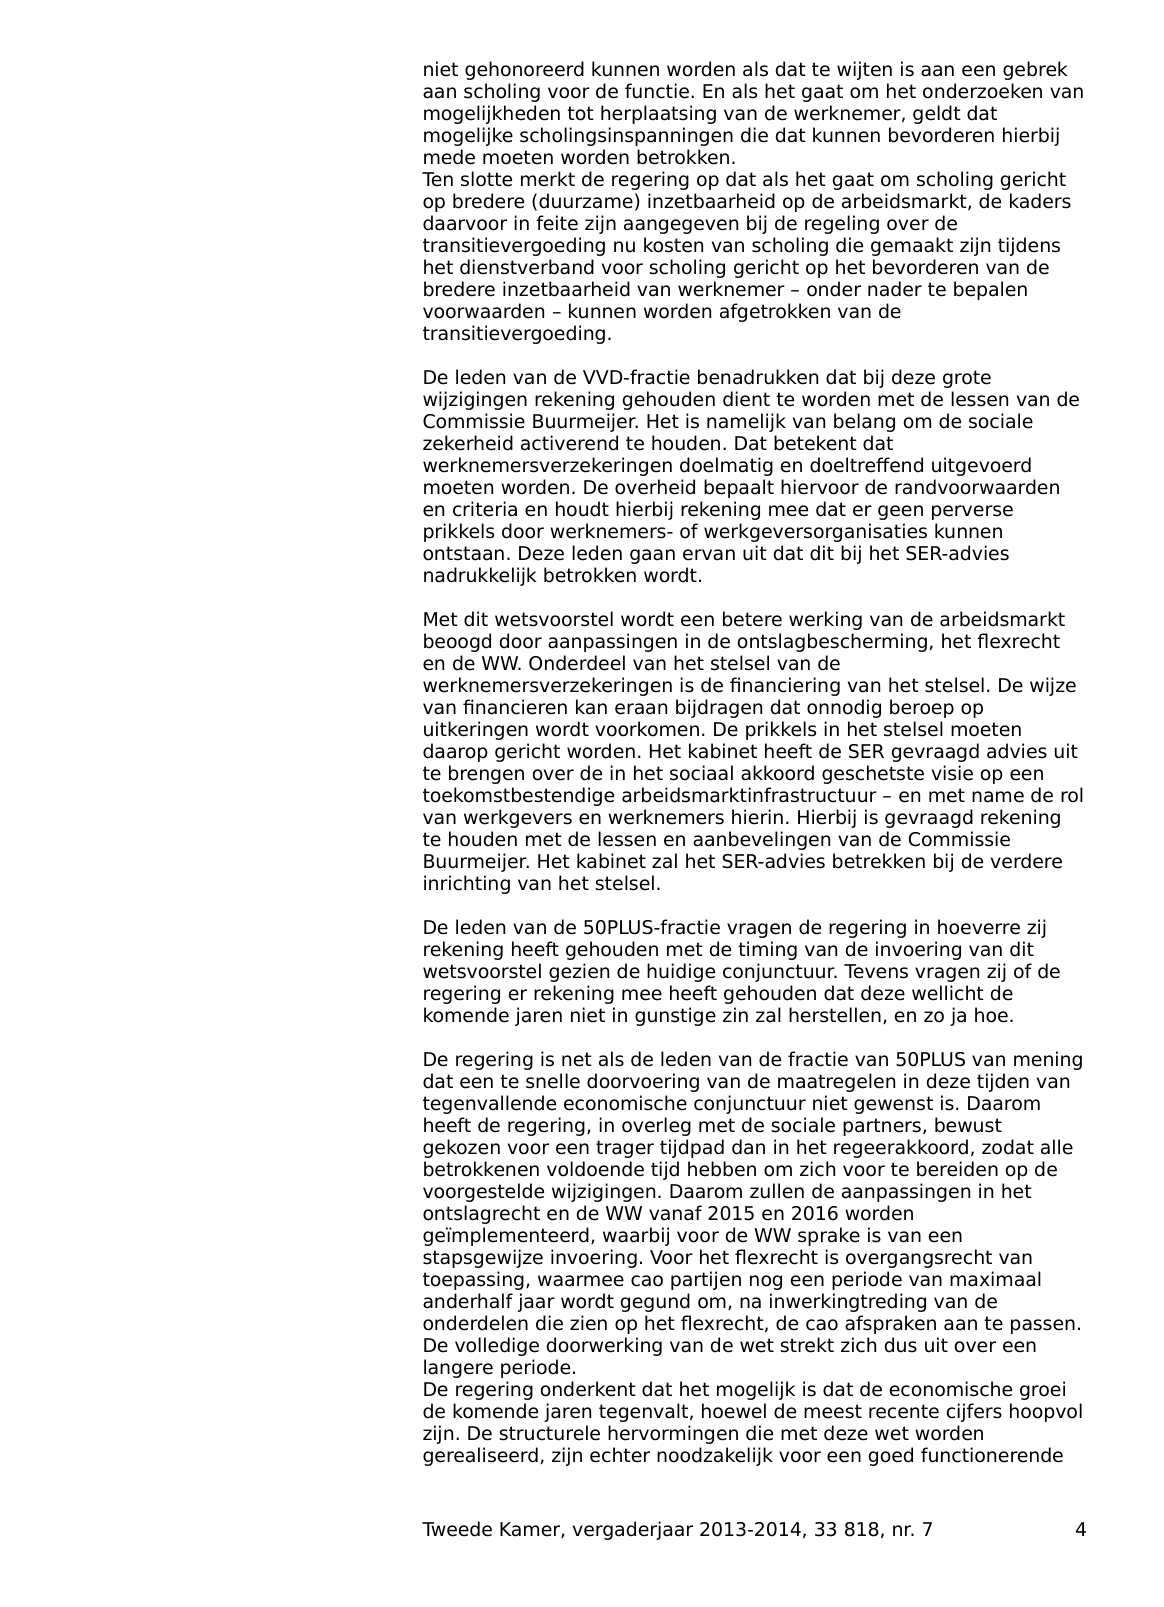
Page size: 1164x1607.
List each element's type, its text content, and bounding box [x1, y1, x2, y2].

text De leden van de VVD-fractie benadrukken dat bij deze grote wijzigingen rekening gehouden dient te worden met de lessen van de Commissie Buurmeijer. Het is namelijk van belang om de sociale zekerheid activerend te houden. Dat betekent dat werknemersverzekeringen doelmatig en doeltreffend uitgevoerd moeten worden. De overheid bepaalt hiervoor de randvoorwaarden en criteria en houdt hierbij rekening mee dat er geen perverse prikkels door werknemers- of werkgeversorganisaties kunnen ontstaan. Deze leden gaan ervan uit dat dit bij het SER-advies nadrukkelijk betrokken wordt. [422, 367, 1087, 587]
text De regering onderkent dat het mogelijk is dat de economische groei de komende jaren tegenvalt, hoewel de meest recente cijfers hoopvol zijn. De structurele hervormingen die met deze wet worden gerealiseerd, zijn echter noodzakelijk voor een goed functionerende [422, 1379, 1087, 1467]
text niet gehonoreerd kunnen worden als dat te wijten is aan een gebrek aan scholing voor de functie. En als het gaat om het onderzoeken van mogelijkheden tot herplaatsing van de werknemer, geldt dat mogelijke scholingsinspanningen die dat kunnen bevorderen hierbij mede moeten worden betrokken. [422, 59, 1087, 169]
text Met dit wetsvoorstel wordt een betere werking van de arbeidsmarkt beoogd door aanpassingen in de ontslagbescherming, het flexrecht en de WW. Onderdeel van het stelsel van de werknemersverzekeringen is de financiering van het stelsel. De wijze van financieren kan eraan bijdragen dat onnodig beroep op uitkeringen wordt voorkomen. De prikkels in het stelsel moeten daarop gericht worden. Het kabinet heeft de SER gevraagd advies uit te brengen over de in het sociaal akkoord geschetste visie op een toekomstbestendige arbeidsmarktinfrastructuur – en met name de rol van werkgevers en werknemers hierin. Hierbij is gevraagd rekening te houden met de lessen en aanbevelingen van de Commissie Buurmeijer. Het kabinet zal het SER-advies betrekken bij de verdere inrichting van het stelsel. [422, 609, 1087, 895]
text Ten slotte merkt de regering op dat als het gaat om scholing gericht op bredere (duurzame) inzetbaarheid op de arbeidsmarkt, de kaders daarvoor in feite zijn aangegeven bij de regeling over de transitievergoeding nu kosten van scholing die gemaakt zijn tijdens het dienstverband voor scholing gericht op het bevorderen van de bredere inzetbaarheid van werknemer – onder nader te bepalen voorwaarden – kunnen worden afgetrokken van de transitievergoeding. [422, 169, 1087, 345]
text De regering is net als de leden van de fractie van 50PLUS van mening dat een te snelle doorvoering van de maatregelen in deze tijden van tegenvallende economische conjunctuur niet gewenst is. Daarom heeft de regering, in overleg met de sociale partners, bewust gekozen voor een trager tijdpad dan in het regeerakkoord, zodat alle betrokkenen voldoende tijd hebben om zich voor te bereiden op de voorgestelde wijzigingen. Daarom zullen de aanpassingen in het ontslagrecht en de WW vanaf 2015 en 2016 worden geïmplementeerd, waarbij voor de WW sprake is van een stapsgewijze invoering. Voor het flexrecht is overgangsrecht van toepassing, waarmee cao partijen nog een periode van maximaal anderhalf jaar wordt gegund om, na inwerkingtreding van de onderdelen die zien op het flexrecht, de cao afspraken aan te passen. De volledige doorwerking van de wet strekt zich dus uit over een langere periode. [422, 1049, 1087, 1379]
text De leden van de 50PLUS-fractie vragen de regering in hoeverre zij rekening heeft gehouden met de timing van de invoering van dit wetsvoorstel gezien de huidige conjunctuur. Tevens vragen zij of de regering er rekening mee heeft gehouden dat deze wellicht de komende jaren niet in gunstige zin zal herstellen, en zo ja hoe. [422, 917, 1087, 1027]
